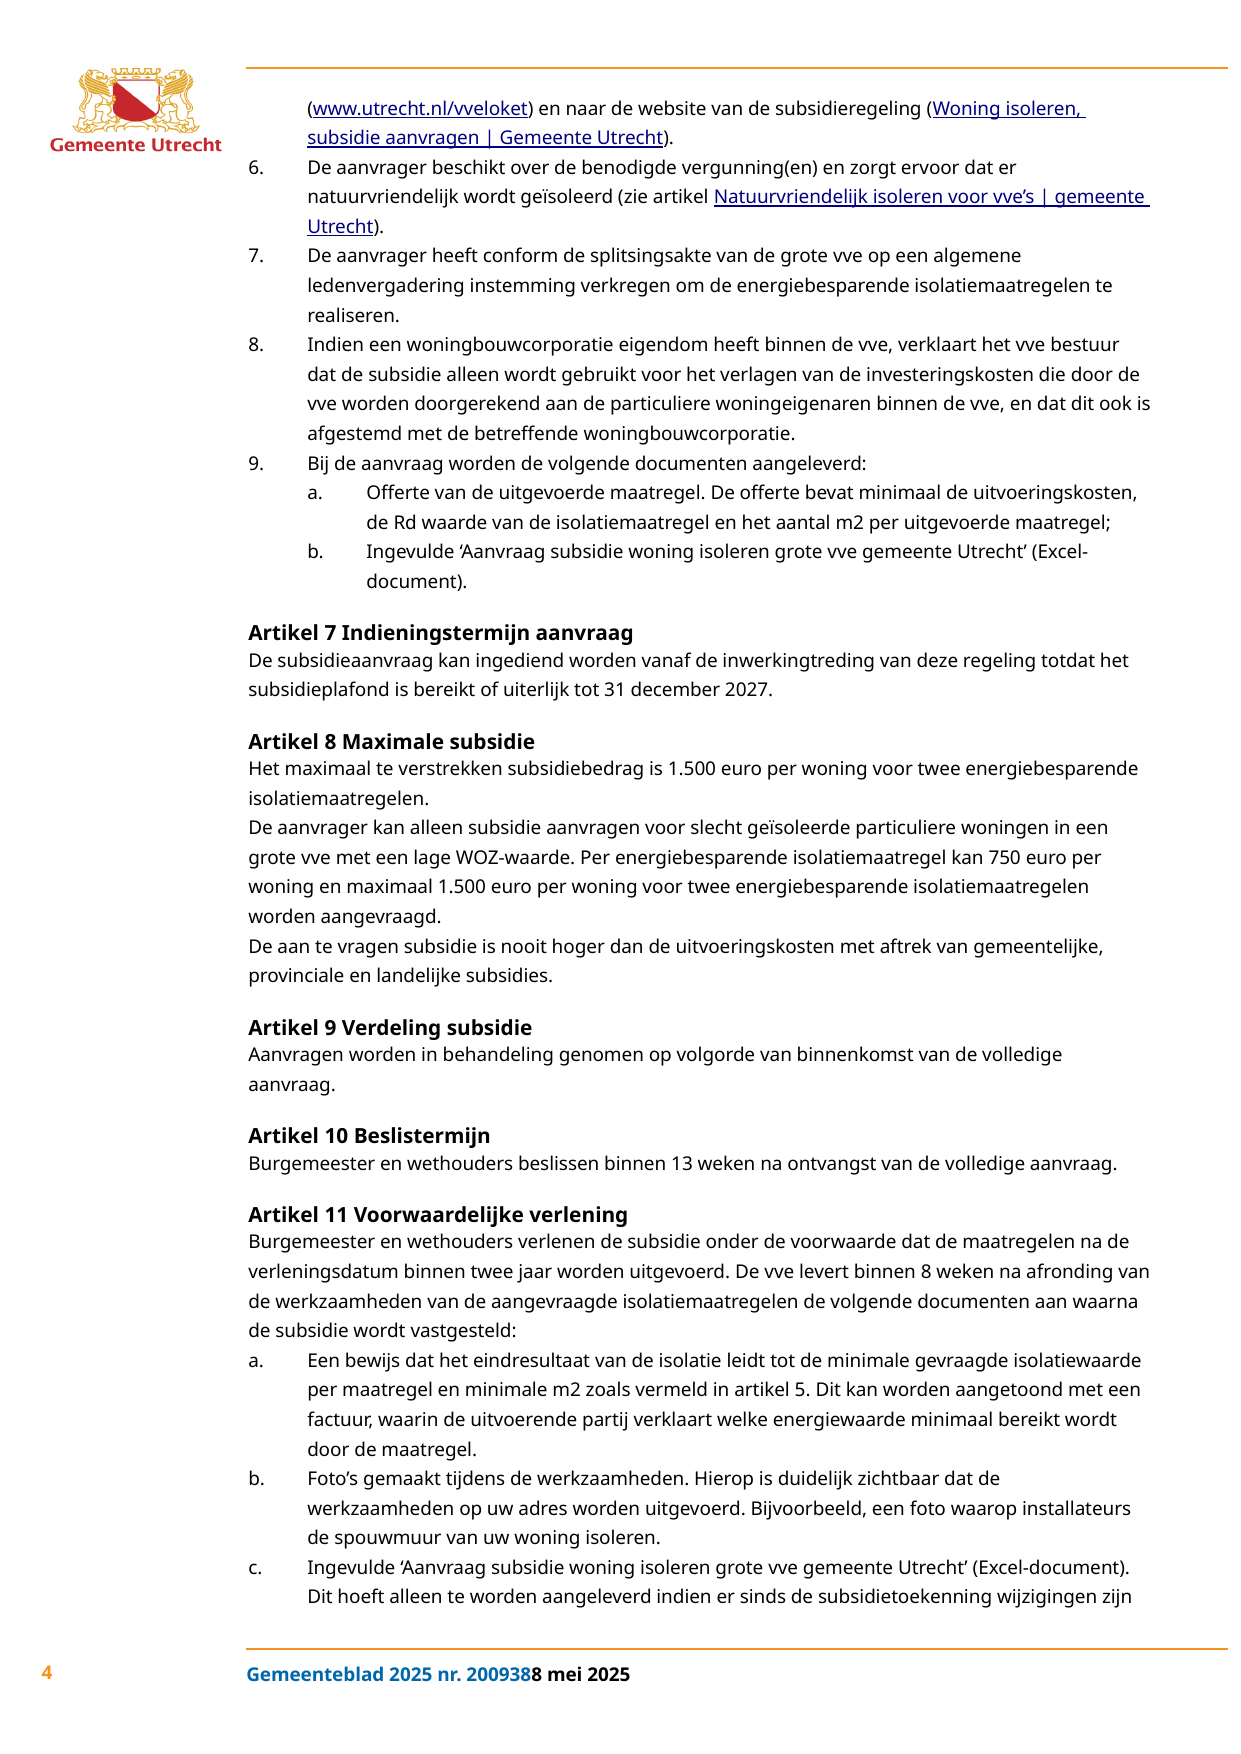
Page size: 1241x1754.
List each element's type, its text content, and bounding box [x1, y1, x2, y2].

text Burgemeester en wethouders verlenen de subsidie onder de voorwaarde dat de maatregelen na de verleningsdatum binnen twee jaar worden uitgevoerd. De vve levert binnen 8 weken na afronding van de werkzaamheden van de aangevraagde isolatiemaatregelen de volgende documenten aan waarna de subsidie wordt vastgesteld: [248, 1229, 1152, 1343]
list Offerte van de uitgevoerde maatregel. De offerte bevat minimaal de uitvoeringskosten, de Rd waarde van de isolatiemaatregel en het aantal m2 per uitgevoerde maatregel; [307, 479, 1152, 535]
text De aanvrager kan alleen subsidie aanvragen voor slecht geïsoleerde particuliere woningen in een grote vve met een lage WOZ-waarde. Per energiebesparende isolatiemaatregel kan 750 euro per woning en maximaal 1.500 euro per woning voor twee energiebesparende isolatiemaatregelen worden aangevraagd. [248, 814, 1152, 929]
list Bij de aanvraag worden de volgende documenten aangeleverd: [248, 450, 1152, 476]
text Artikel 11 Voorwaardelijke verlening [248, 1200, 1152, 1229]
text De subsidieaanvraag kan ingediend worden vanaf de inwerkingtreding van deze regeling totdat het subsidieplafond is bereikt of uiterlijk tot 31 december 2027. [248, 647, 1152, 702]
list Indien een woningbouwcorporatie eigendom heeft binnen de vve, verklaart het vve bestuur dat de subsidie alleen wordt gebruikt voor het verlagen van de investeringskosten die door de vve worden doorgerekend aan de particuliere woningeigenaren binnen de vve, en dat dit ook is afgestemd met de betreffende woningbouwcorporatie. [248, 331, 1152, 446]
list Ingevulde ‘Aanvraag subsidie woning isoleren grote vve gemeente Utrecht’ (Excel-document). Dit hoeft alleen te worden aangeleverd indien er sinds de subsidietoekenning wijzigingen zijn [248, 1554, 1152, 1609]
list Ingevulde ‘Aanvraag subsidie woning isoleren grote vve gemeente Utrecht’ (Excel-document). [307, 538, 1152, 594]
text Aanvragen worden in behandeling genomen op volgorde van binnenkomst van de volledige aanvraag. [248, 1041, 1152, 1097]
text Artikel 7 Indieningstermijn aanvraag [248, 618, 1152, 647]
list Foto’s gemaakt tijdens de werkzaamheden. Hierop is duidelijk zichtbaar dat de werkzaamheden op uw adres worden uitgevoerd. Bijvoorbeeld, een foto waarop installateurs de spouwmuur van uw woning isoleren. [248, 1465, 1152, 1550]
picture [41, 47, 231, 172]
text De aan te vragen subsidie is nooit hoger dan de uitvoeringskosten met aftrek van gemeentelijke, provinciale en landelijke subsidies. [248, 933, 1152, 988]
text Het maximaal te verstrekken subsidiebedrag is 1.500 euro per woning voor twee energiebesparende isolatiemaatregelen. [248, 755, 1152, 811]
text Burgemeester en wethouders beslissen binnen 13 weken na ontvangst van de volledige aanvraag. [248, 1150, 1152, 1176]
list (www.utrecht.nl/vveloket) en naar de website van de subsidieregeling (Woning isoleren, subsidie aanvragen | Gemeente Utrecht). [248, 95, 1152, 150]
list Een bewijs dat het eindresultaat van de isolatie leidt tot de minimale gevraagde isolatiewaarde per maatregel en minimale m2 zoals vermeld in artikel 5. Dit kan worden aangetoond met een factuur, waarin de uitvoerende partij verklaart welke energiewaarde minimaal bereikt wordt door de maatregel. [248, 1347, 1152, 1461]
text Artikel 9 Verdeling subsidie [248, 1013, 1152, 1041]
list De aanvrager heeft conform de splitsingsakte van de grote vve op een algemene ledenvergadering instemming verkregen om de energiebesparende isolatiemaatregelen te realiseren. [248, 243, 1152, 328]
text Artikel 8 Maximale subsidie [248, 727, 1152, 755]
list De aanvrager beschikt over de benodigde vergunning(en) en zorgt ervoor dat er natuurvriendelijk wordt geïsoleerd (zie artikel Natuurvriendelijk isoleren voor vve’s | gemeente Utrecht). [248, 154, 1152, 239]
text Artikel 10 Beslistermijn [248, 1121, 1152, 1150]
